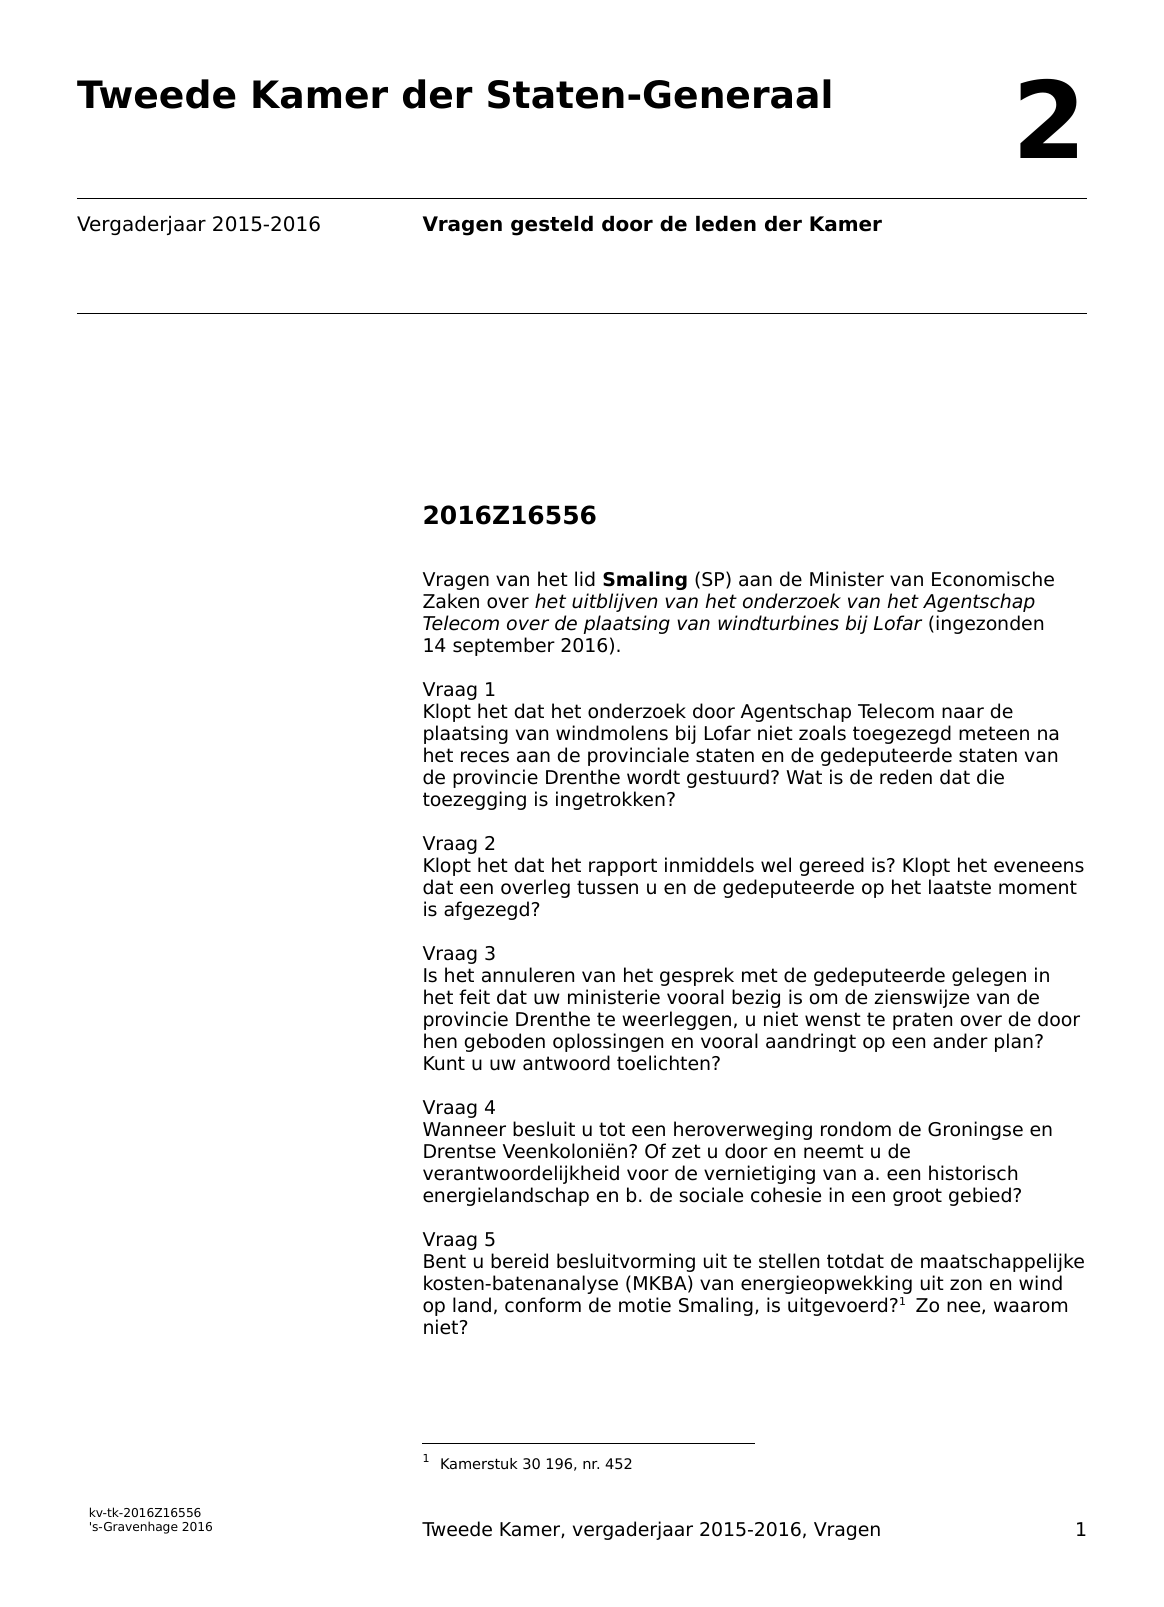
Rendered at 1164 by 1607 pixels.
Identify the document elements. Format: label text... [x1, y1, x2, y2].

text Vraag 4 [422, 1097, 1087, 1119]
text Vraag 1 [422, 679, 1087, 701]
table_cell Vergaderjaar 2015-2016 [77, 199, 422, 313]
text Bent u bereid besluitvorming uit te stellen totdat de maatschappelijke kosten-batenanalyse (MKBA) van energieopwekking uit zon en wind op land, conform de motie Smaling, is uitgevoerd? Zo nee, waarom niet? [422, 1251, 1087, 1339]
text Vraag 2 [422, 833, 1087, 855]
text Vragen van het lid Smaling (SP) aan de Minister van Economische Zaken over het uitblijven van het onderzoek van het Agentschap Telecom over de plaatsing van windturbines bij Lofar (ingezonden 14 september 2016). [422, 569, 1087, 657]
text Vraag 3 [422, 943, 1087, 965]
text Wanneer besluit u tot een heroverweging rondom de Groningse en Drentse Veenkoloniën? Of zet u door en neemt u de verantwoordelijkheid voor de vernietiging van a. een historisch energielandschap en b. de sociale cohesie in een groot gebied? [422, 1119, 1087, 1207]
text Is het annuleren van het gesprek met de gedeputeerde gelegen in het feit dat uw ministerie vooral bezig is om de zienswijze van de provincie Drenthe te weerleggen, u niet wenst te praten over de door hen geboden oplossingen en vooral aandringt op een ander plan? Kunt u uw antwoord toelichten? [422, 965, 1087, 1075]
table_header 2 [886, 59, 1087, 198]
text Kamerstuk 30 196, nr. 452 [422, 1452, 1087, 1474]
text 's-Gravenhage 2016 [88, 1520, 323, 1534]
text 2016Z16556 [422, 501, 1087, 531]
text Klopt het dat het onderzoek door Agentschap Telecom naar de plaatsing van windmolens bij Lofar niet zoals toegezegd meteen na het reces aan de provinciale staten en de gedeputeerde staten van de provincie Drenthe wordt gestuurd? Wat is de reden dat die toezegging is ingetrokken? [422, 701, 1087, 811]
table_cell Vragen gesteld door de leden der Kamer [422, 199, 1087, 313]
text Klopt het dat het rapport inmiddels wel gereed is? Klopt het eveneens dat een overleg tussen u en de gedeputeerde op het laatste moment is afgezegd? [422, 855, 1087, 921]
table_header Tweede Kamer der Staten-Generaal [77, 59, 886, 198]
text kv-tk-2016Z16556 [88, 1506, 323, 1520]
text Vraag 5 [422, 1229, 1087, 1251]
